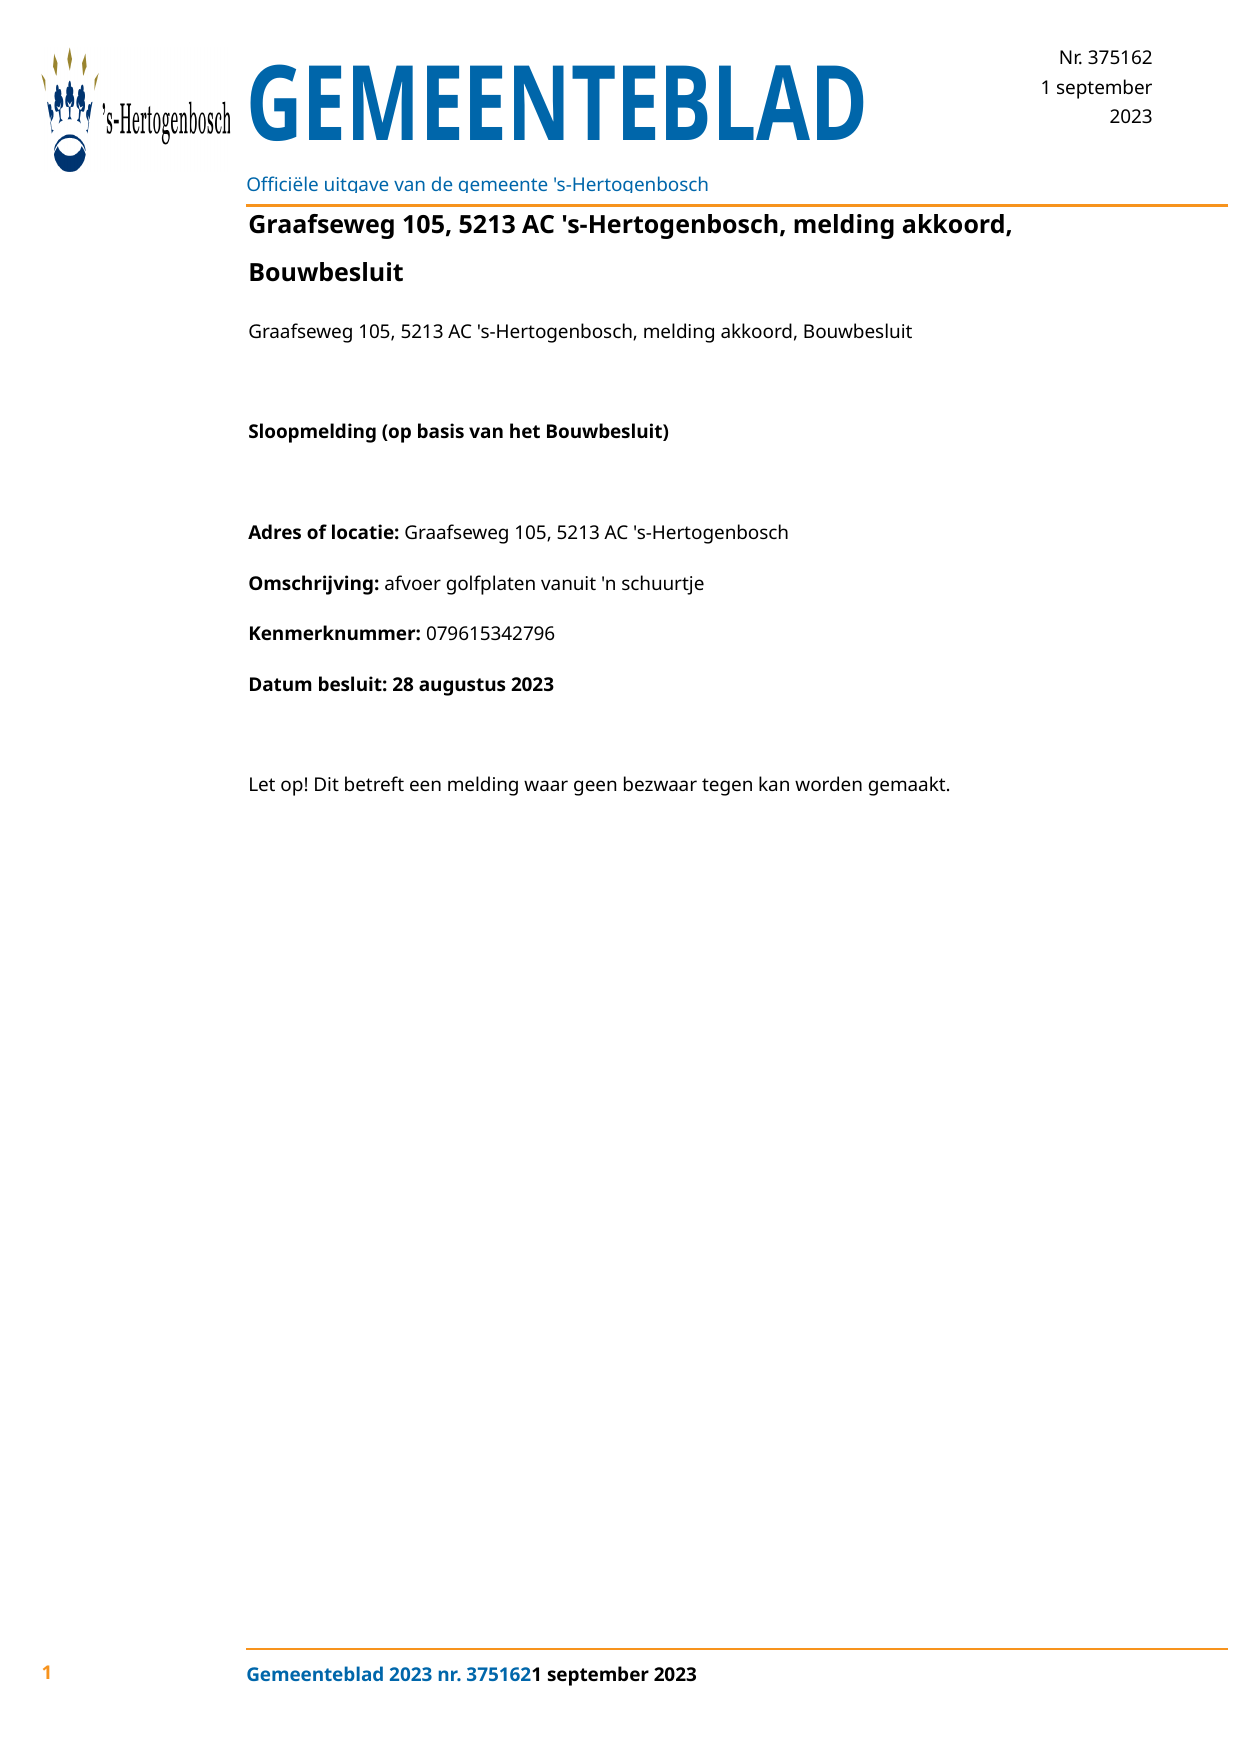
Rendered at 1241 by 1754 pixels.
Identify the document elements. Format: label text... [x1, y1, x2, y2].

text Let op! Dit betreft een melding waar geen bezwaar tegen kan worden gemaakt. [248, 772, 1152, 797]
text Sloopmelding (op basis van het Bouwbesluit) [248, 419, 1152, 444]
text Adres of locatie: Graafseweg 105, 5213 AC 's-Hertogenbosch [248, 519, 1152, 545]
text Graafseweg 105, 5213 AC 's-Hertogenbosch, melding akkoord, Bouwbesluit [248, 318, 1152, 344]
text Graafseweg 105, 5213 AC 's-Hertogenbosch, melding akkoord, Bouwbesluit [248, 207, 1152, 288]
text Datum besluit: 28 augustus 2023 [248, 671, 1152, 697]
text Omschrijving: afvoer golfplaten vanuit 'n schuurtje [248, 570, 1152, 596]
picture [41, 47, 231, 172]
text Kenmerknummer: 079615342796 [248, 620, 1152, 646]
